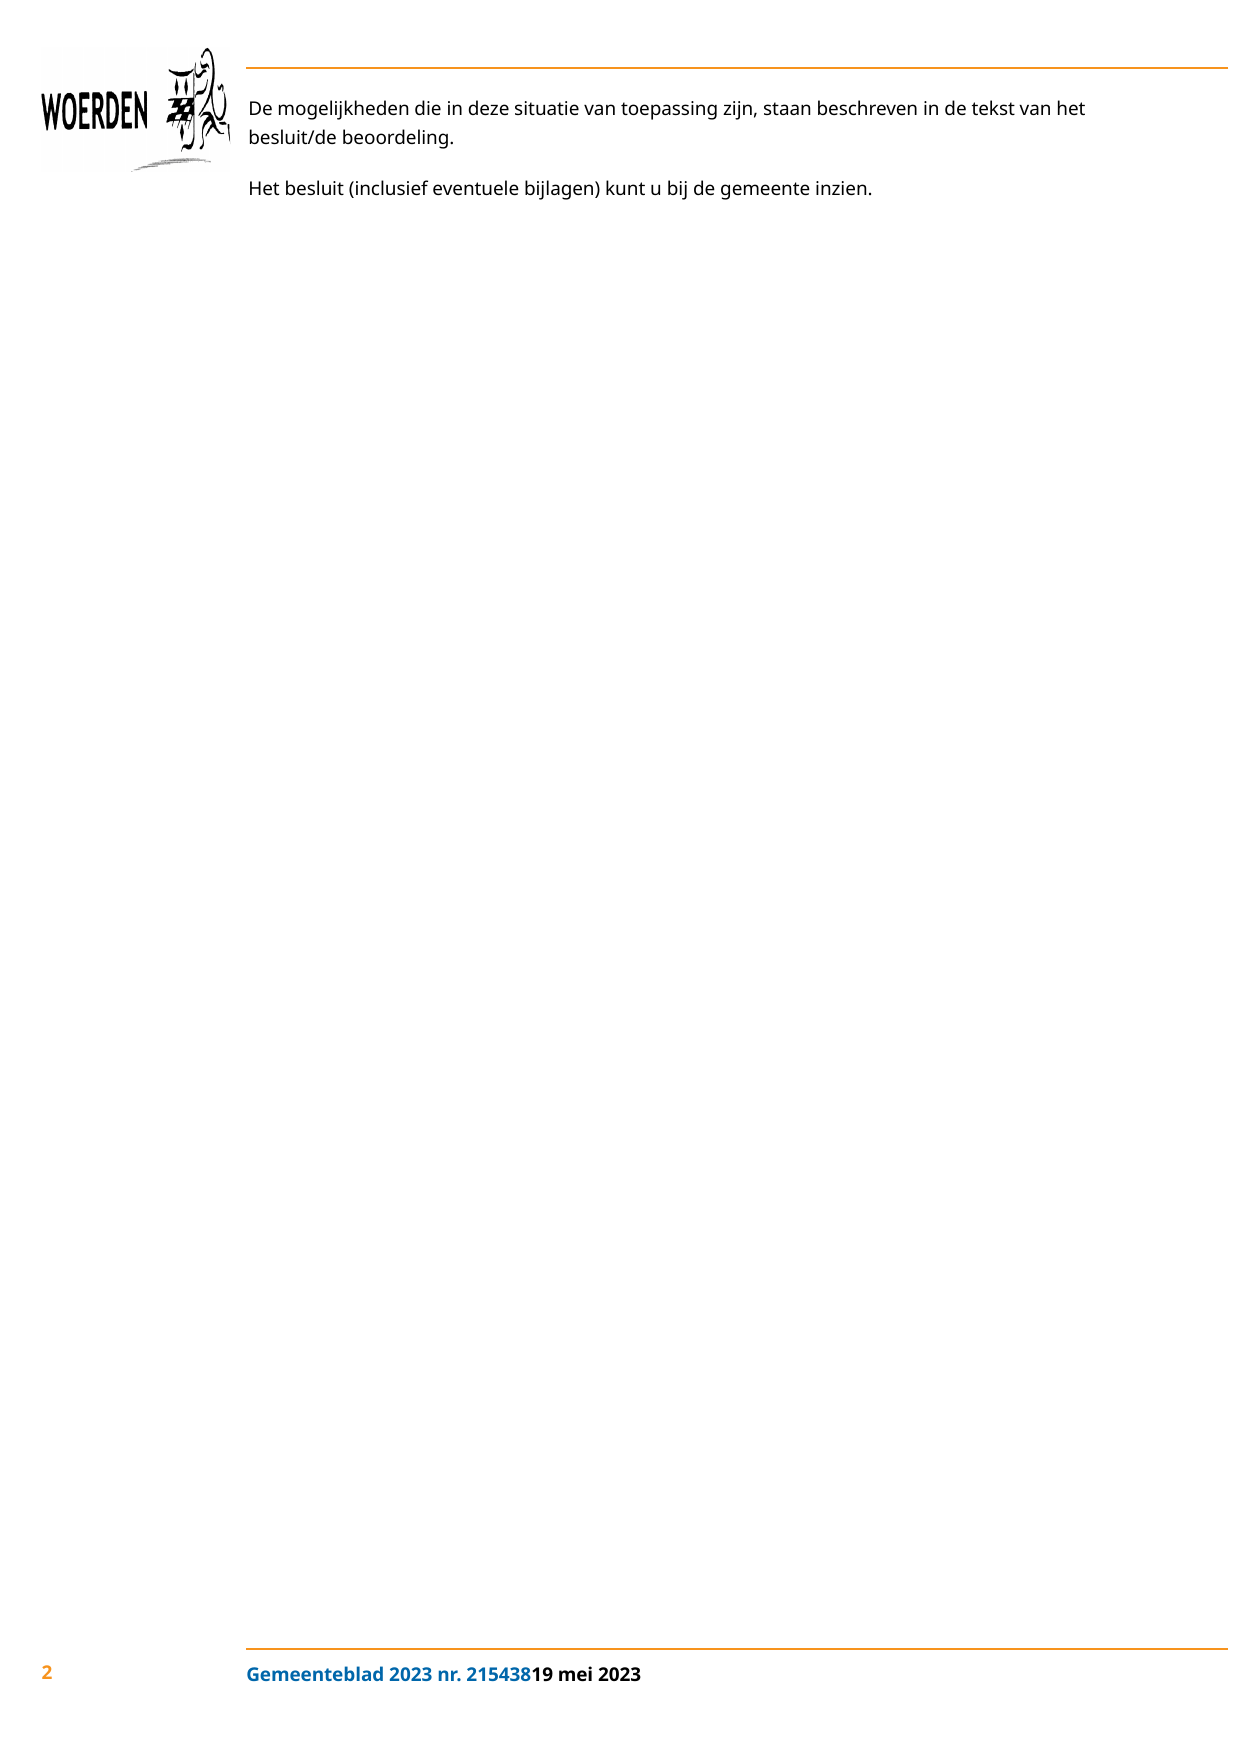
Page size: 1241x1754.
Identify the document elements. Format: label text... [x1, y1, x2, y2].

text Het besluit (inclusief eventuele bijlagen) kunt u bij de gemeente inzien. [248, 175, 1152, 201]
picture [41, 47, 231, 172]
text De mogelijkheden die in deze situatie van toepassing zijn, staan beschreven in de tekst van het besluit/de beoordeling. [248, 95, 1152, 150]
